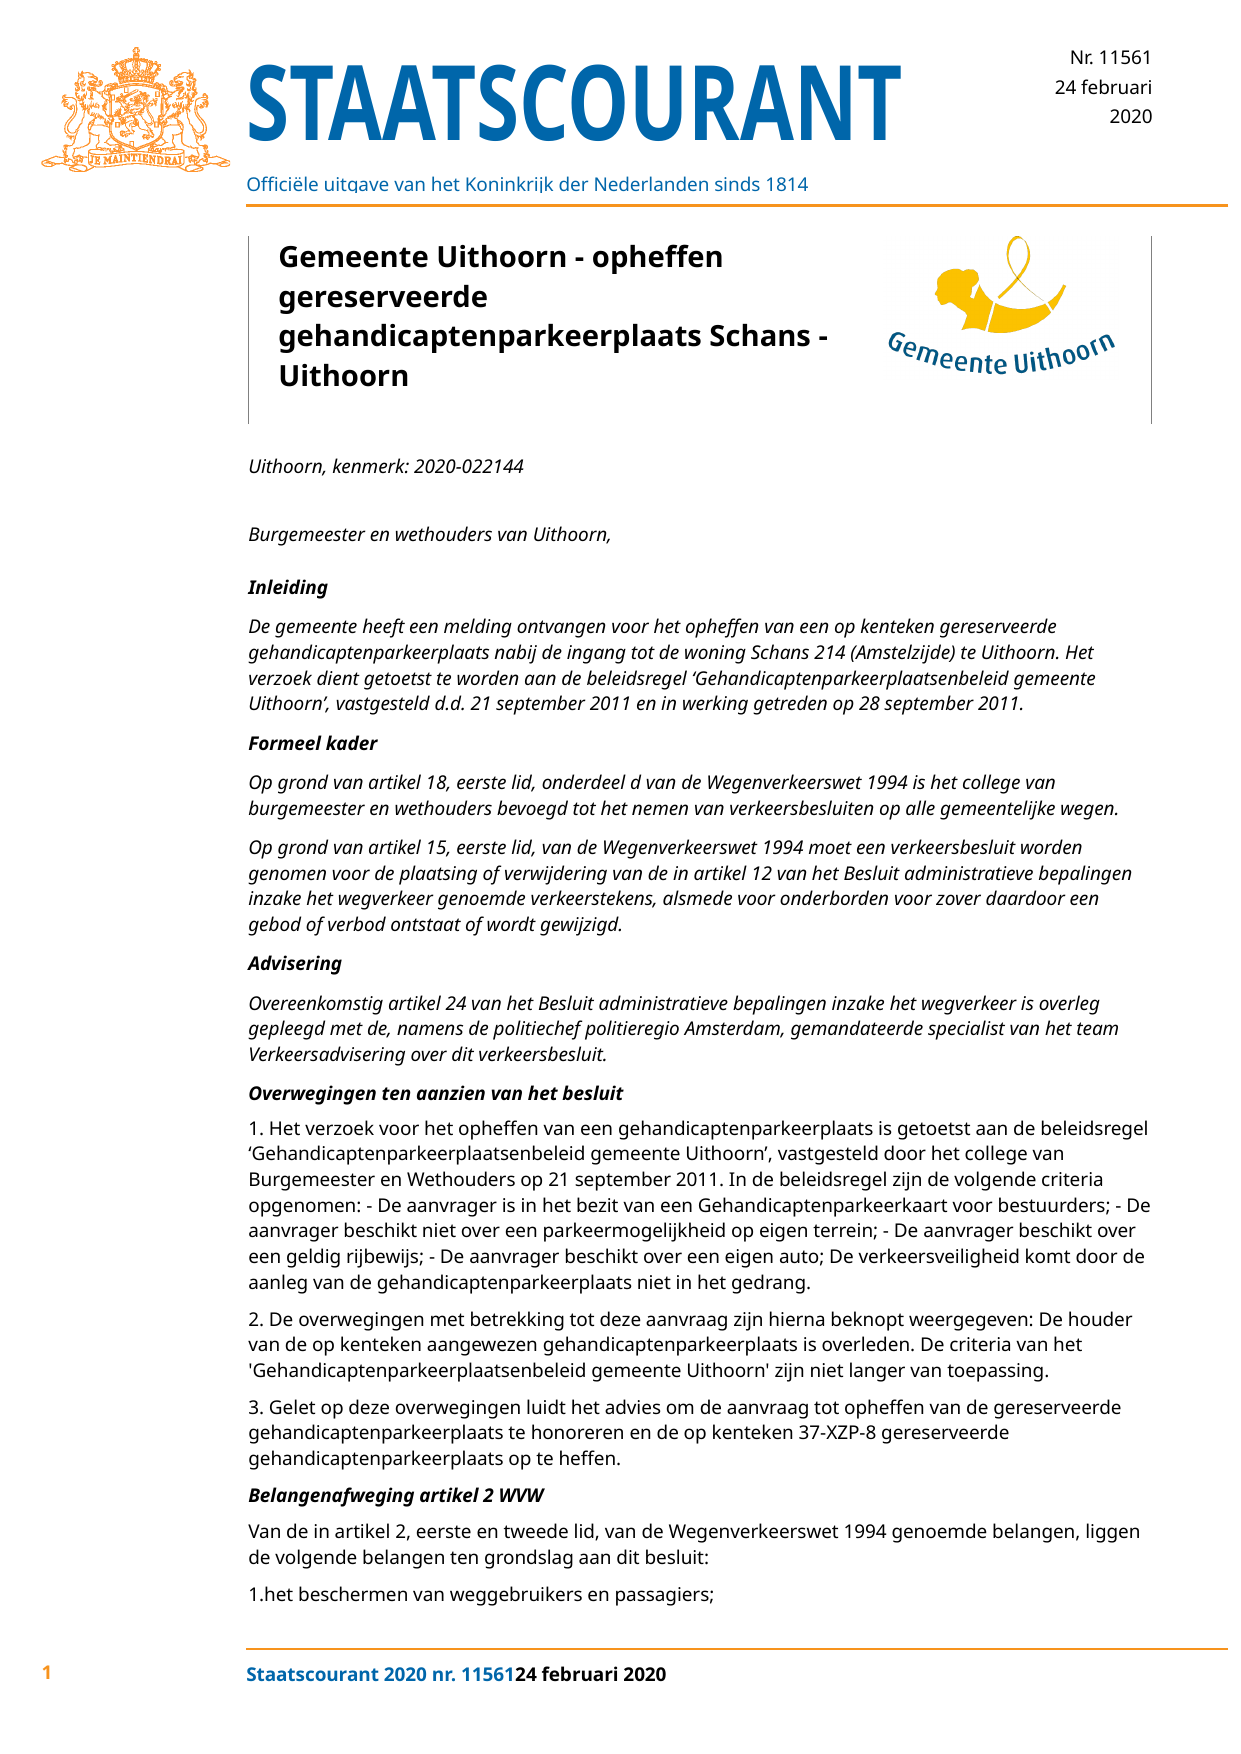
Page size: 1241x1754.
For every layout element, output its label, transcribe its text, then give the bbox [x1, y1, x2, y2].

text Formeel kader [248, 730, 1152, 756]
picture [41, 47, 231, 172]
text Uithoorn, kenmerk: 2020-022144 [248, 454, 1152, 479]
picture [882, 236, 1119, 380]
text 2. De overwegingen met betrekking tot deze aanvraag zijn hierna beknopt weergegeven: De houder van de op kenteken aangewezen gehandicaptenparkeerplaats is overleden. De criteria van het 'Gehandicaptenparkeerplaatsenbeleid gemeente Uithoorn' zijn niet langer van toepassing. [248, 1306, 1152, 1383]
text Op grond van artikel 15, eerste lid, van de Wegenverkeerswet 1994 moet een verkeersbesluit worden genomen voor de plaatsing of verwijdering van de in artikel 12 van het Besluit administratieve bepalingen inzake het wegverkeer genoemde verkeerstekens, alsmede voor onderborden voor zover daardoor een gebod of verbod ontstaat of wordt gewijzigd. [248, 834, 1152, 937]
text Van de in artikel 2, eerste en tweede lid, van de Wegenverkeerswet 1994 genoemde belangen, liggen de volgende belangen ten grondslag aan dit besluit: [248, 1519, 1152, 1570]
text Belangenafweging artikel 2 WVW [248, 1482, 1152, 1508]
table_header Gemeente Uithoorn - opheffen gereserveerde gehandicaptenparkeerplaats Schans - Uithoorn [249, 236, 850, 424]
text 1.het beschermen van weggebruikers en passagiers; [248, 1581, 1152, 1607]
table_header [850, 236, 1151, 424]
text Op grond van artikel 18, eerste lid, onderdeel d van de Wegenverkeerswet 1994 is het college van burgemeester en wethouders bevoegd tot het nemen van verkeersbesluiten op alle gemeentelijke wegen. [248, 769, 1152, 821]
text Inleiding [248, 574, 1152, 600]
text Burgemeester en wethouders van Uithoorn, [248, 521, 1152, 547]
text 3. Gelet op deze overwegingen luidt het advies om de aanvraag tot opheffen van de gereserveerde gehandicaptenparkeerplaats te honoreren en de op kenteken 37-XZP-8 gereserveerde gehandicaptenparkeerplaats op te heffen. [248, 1394, 1152, 1471]
text Overwegingen ten aanzien van het besluit [248, 1081, 1152, 1106]
text 1. Het verzoek voor het opheffen van een gehandicaptenparkeerplaats is getoetst aan de beleidsregel ‘Gehandicaptenparkeerplaatsenbeleid gemeente Uithoorn’, vastgesteld door het college van Burgemeester en Wethouders op 21 september 2011. In de beleidsregel zijn de volgende criteria opgenomen: - De aanvrager is in het bezit van een Gehandicaptenparkeerkaart voor bestuurders; - De aanvrager beschikt niet over een parkeermogelijkheid op eigen terrein; - De aanvrager beschikt over een geldig rijbewijs; - De aanvrager beschikt over een eigen auto; De verkeersveiligheid komt door de aanleg van de gehandicaptenparkeerplaats niet in het gedrang. [248, 1115, 1152, 1295]
text Advisering [248, 951, 1152, 976]
text De gemeente heeft een melding ontvangen voor het opheffen van een op kenteken gereserveerde gehandicaptenparkeerplaats nabij de ingang tot de woning Schans 214 (Amstelzijde) te Uithoorn. Het verzoek dient getoetst te worden aan de beleidsregel ‘Gehandicaptenparkeerplaatsenbeleid gemeente Uithoorn’, vastgesteld d.d. 21 september 2011 en in werking getreden op 28 september 2011. [248, 613, 1152, 716]
text Overeenkomstig artikel 24 van het Besluit administratieve bepalingen inzake het wegverkeer is overleg gepleegd met de, namens de politiechef politieregio Amsterdam, gemandateerde specialist van het team Verkeersadvisering over dit verkeersbesluit. [248, 990, 1152, 1067]
